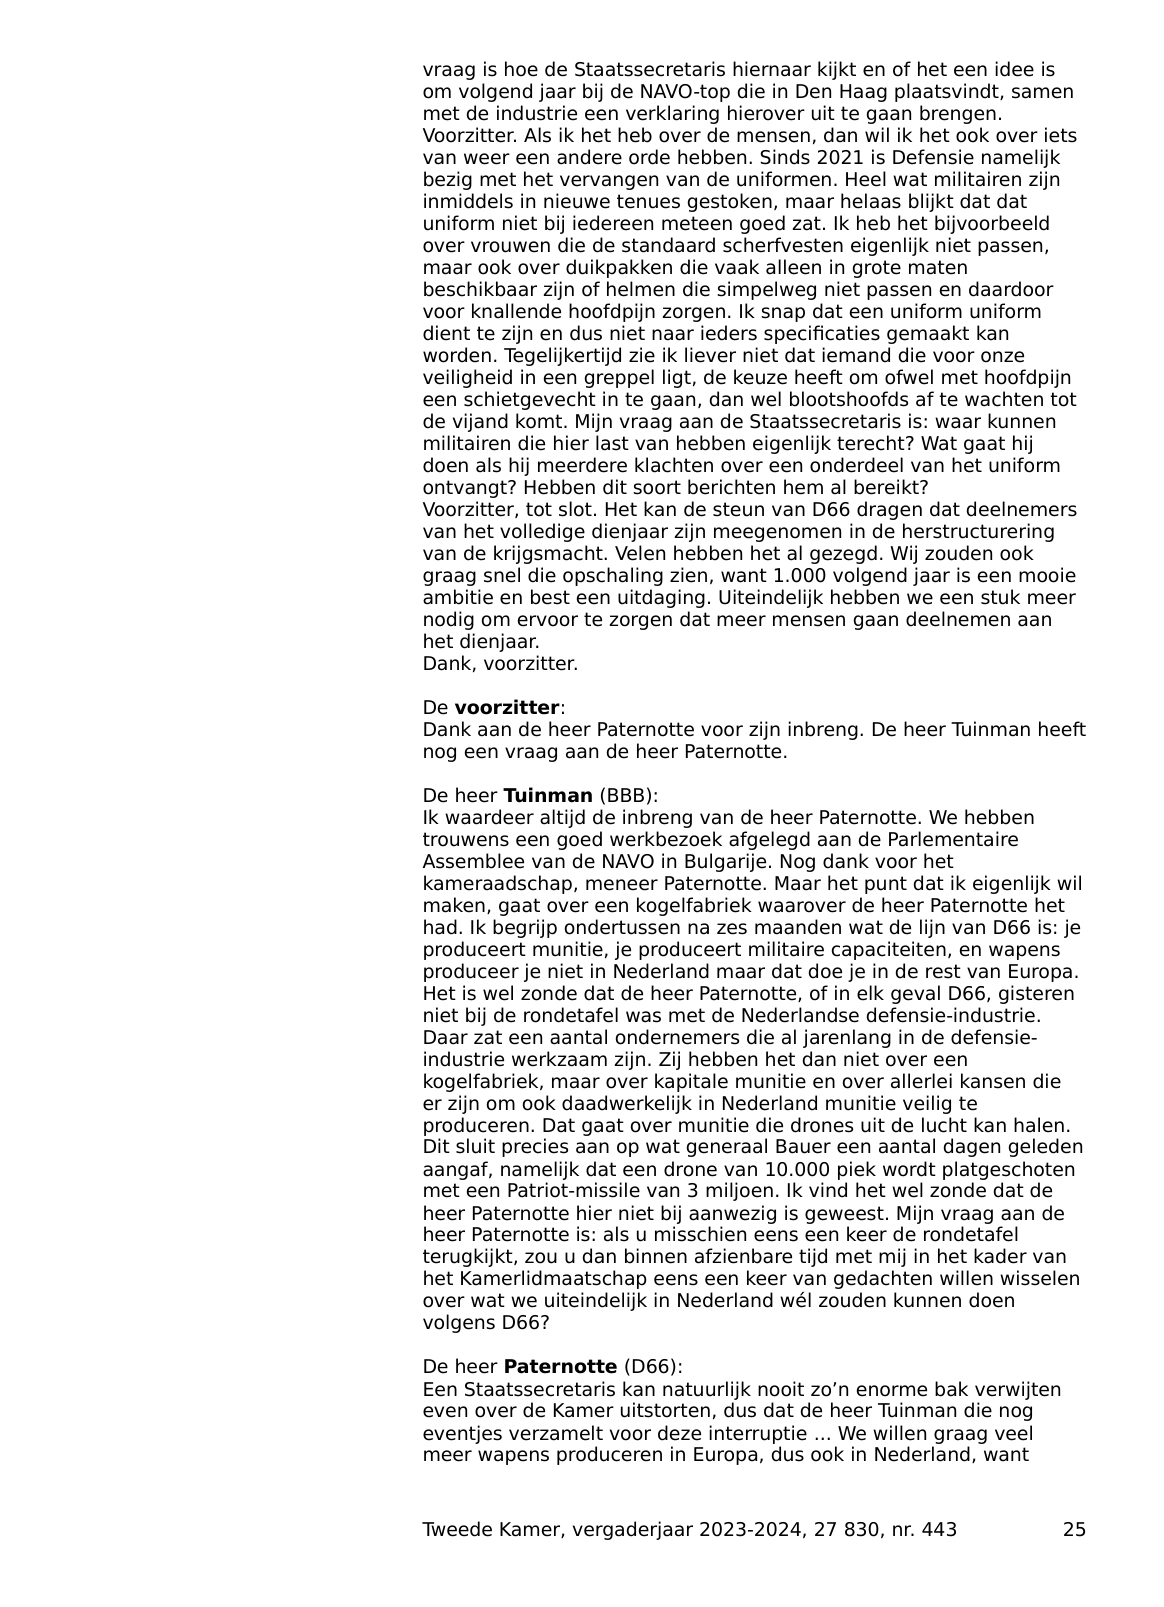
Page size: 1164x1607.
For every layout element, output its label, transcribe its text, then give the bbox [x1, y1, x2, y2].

text De heer Paternotte (D66): [422, 1356, 1087, 1378]
text Voorzitter. Als ik het heb over de mensen, dan wil ik het ook over iets van weer een andere orde hebben. Sinds 2021 is Defensie namelijk bezig met het vervangen van de uniformen. Heel wat militairen zijn inmiddels in nieuwe tenues gestoken, maar helaas blijkt dat dat uniform niet bij iedereen meteen goed zat. Ik heb het bijvoorbeeld over vrouwen die de standaard scherfvesten eigenlijk niet passen, maar ook over duikpakken die vaak alleen in grote maten beschikbaar zijn of helmen die simpelweg niet passen en daardoor voor knallende hoofdpijn zorgen. Ik snap dat een uniform uniform dient te zijn en dus niet naar ieders specificaties gemaakt kan worden. Tegelijkertijd zie ik liever niet dat iemand die voor onze veiligheid in een greppel ligt, de keuze heeft om ofwel met hoofdpijn een schietgevecht in te gaan, dan wel blootshoofds af te wachten tot de vijand komt. Mijn vraag aan de Staatssecretaris is: waar kunnen militairen die hier last van hebben eigenlijk terecht? Wat gaat hij doen als hij meerdere klachten over een onderdeel van het uniform ontvangt? Hebben dit soort berichten hem al bereikt? [422, 125, 1087, 499]
text De voorzitter: [422, 697, 1087, 719]
text vraag is hoe de Staatssecretaris hiernaar kijkt en of het een idee is om volgend jaar bij de NAVO-top die in Den Haag plaatsvindt, samen met de industrie een verklaring hierover uit te gaan brengen. [422, 59, 1087, 125]
text Ik waardeer altijd de inbreng van de heer Paternotte. We hebben trouwens een goed werkbezoek afgelegd aan de Parlementaire Assemblee van de NAVO in Bulgarije. Nog dank voor het kameraadschap, meneer Paternotte. Maar het punt dat ik eigenlijk wil maken, gaat over een kogelfabriek waarover de heer Paternotte het had. Ik begrijp ondertussen na zes maanden wat de lijn van D66 is: je produceert munitie, je produceert militaire capaciteiten, en wapens produceer je niet in Nederland maar dat doe je in de rest van Europa. Het is wel zonde dat de heer Paternotte, of in elk geval D66, gisteren niet bij de rondetafel was met de Nederlandse defensie-industrie. Daar zat een aantal ondernemers die al jarenlang in de defensie-industrie werkzaam zijn. Zij hebben het dan niet over een kogelfabriek, maar over kapitale munitie en over allerlei kansen die er zijn om ook daadwerkelijk in Nederland munitie veilig te produceren. Dat gaat over munitie die drones uit de lucht kan halen. Dit sluit precies aan op wat generaal Bauer een aantal dagen geleden aangaf, namelijk dat een drone van 10.000 piek wordt platgeschoten met een Patriot-missile van 3 miljoen. Ik vind het wel zonde dat de heer Paternotte hier niet bij aanwezig is geweest. Mijn vraag aan de heer Paternotte is: als u misschien eens een keer de rondetafel terugkijkt, zou u dan binnen afzienbare tijd met mij in het kader van het Kamerlidmaatschap eens een keer van gedachten willen wisselen over wat we uiteindelijk in Nederland wél zouden kunnen doen volgens D66? [422, 807, 1087, 1334]
text Voorzitter, tot slot. Het kan de steun van D66 dragen dat deelnemers van het volledige dienjaar zijn meegenomen in de herstructurering van de krijgsmacht. Velen hebben het al gezegd. Wij zouden ook graag snel die opschaling zien, want 1.000 volgend jaar is een mooie ambitie en best een uitdaging. Uiteindelijk hebben we een stuk meer nodig om ervoor te zorgen dat meer mensen gaan deelnemen aan het dienjaar. [422, 499, 1087, 652]
text Dank, voorzitter. [422, 652, 1087, 674]
text De heer Tuinman (BBB): [422, 785, 1087, 807]
text Dank aan de heer Paternotte voor zijn inbreng. De heer Tuinman heeft nog een vraag aan de heer Paternotte. [422, 719, 1087, 763]
text Een Staatssecretaris kan natuurlijk nooit zo’n enorme bak verwijten even over de Kamer uitstorten, dus dat de heer Tuinman die nog eventjes verzamelt voor deze interruptie ... We willen graag veel meer wapens produceren in Europa, dus ook in Nederland, want [422, 1378, 1087, 1466]
